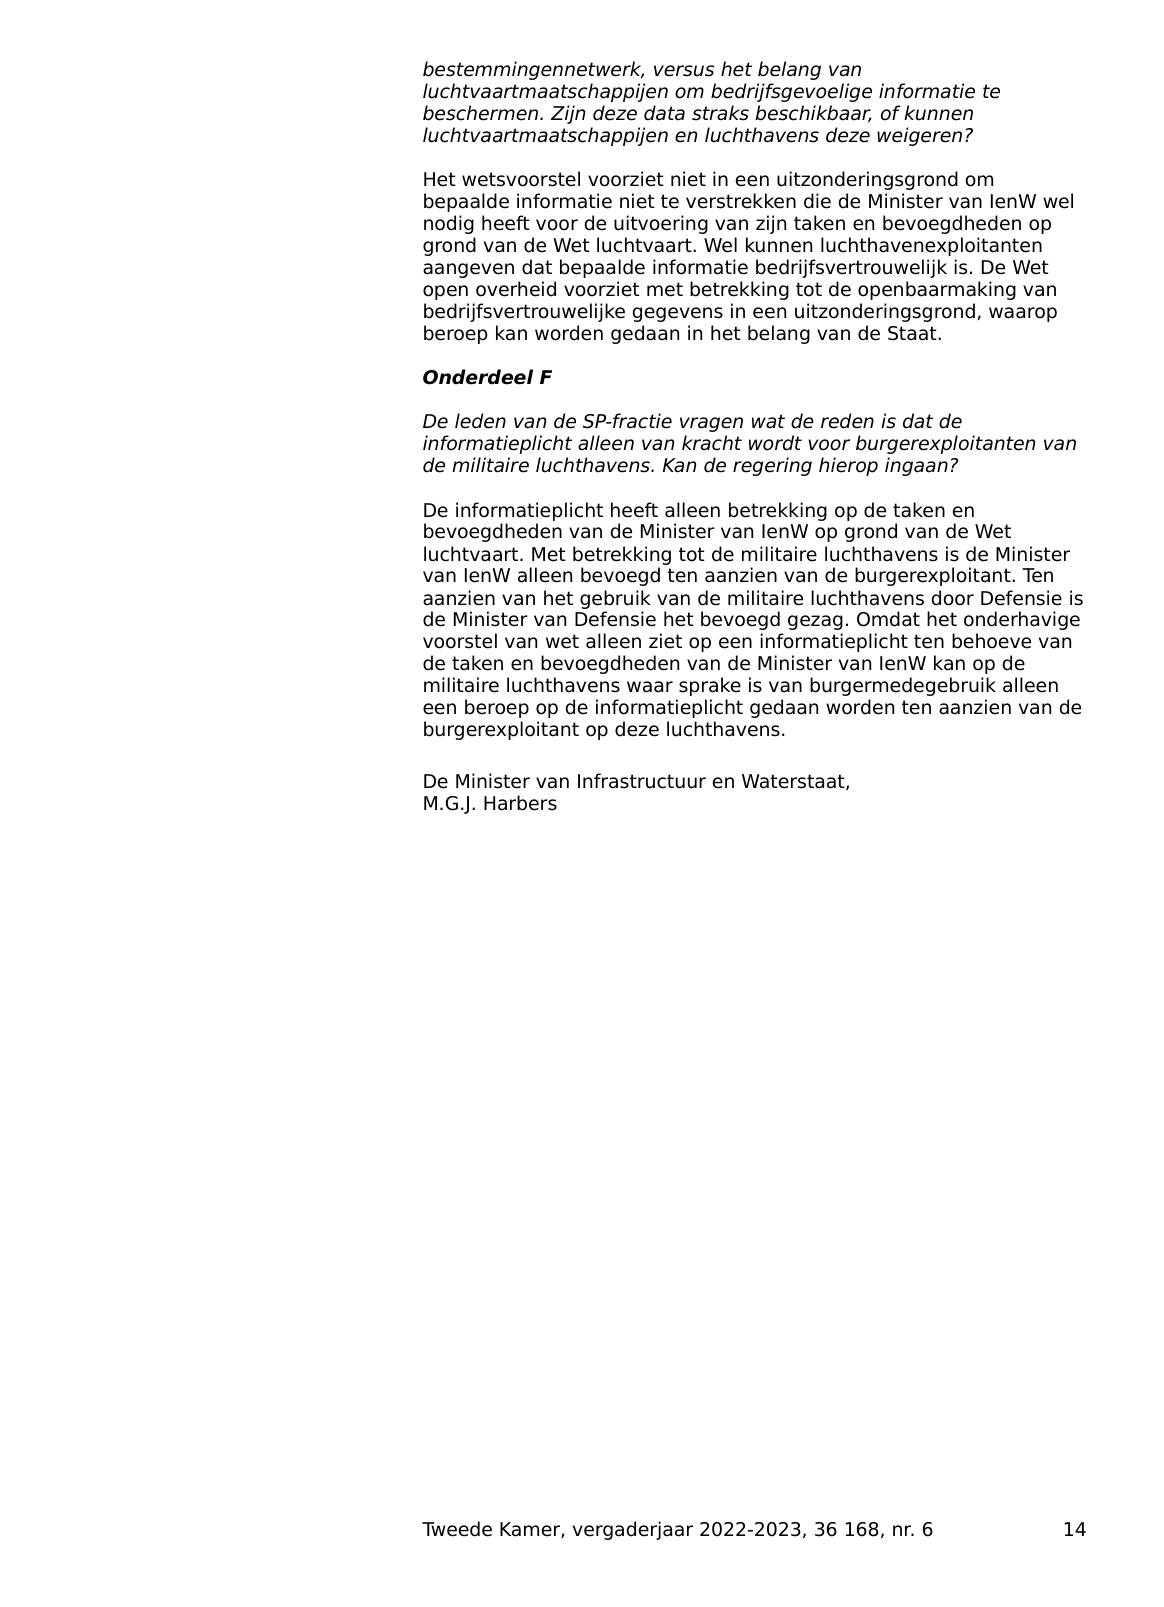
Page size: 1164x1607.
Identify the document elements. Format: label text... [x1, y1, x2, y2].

text bestemmingennetwerk, versus het belang van luchtvaartmaatschappijen om bedrijfsgevoelige informatie te beschermen. Zijn deze data straks beschikbaar, of kunnen luchtvaartmaatschappijen en luchthavens deze weigeren? [422, 59, 1087, 147]
text Het wetsvoorstel voorziet niet in een uitzonderingsgrond om bepaalde informatie niet te verstrekken die de Minister van IenW wel nodig heeft voor de uitvoering van zijn taken en bevoegdheden op grond van de Wet luchtvaart. Wel kunnen luchthavenexploitanten aangeven dat bepaalde informatie bedrijfsvertrouwelijk is. De Wet open overheid voorziet met betrekking tot de openbaarmaking van bedrijfsvertrouwelijke gegevens in een uitzonderingsgrond, waarop beroep kan worden gedaan in het belang van de Staat. [422, 169, 1087, 345]
subtitle Onderdeel F [422, 367, 1087, 389]
text De Minister van Infrastructuur en Waterstaat, M.G.J. Harbers [422, 771, 1087, 815]
text De leden van de SP-fractie vragen wat de reden is dat de informatieplicht alleen van kracht wordt voor burgerexploitanten van de militaire luchthavens. Kan de regering hierop ingaan? [422, 411, 1087, 477]
text De informatieplicht heeft alleen betrekking op de taken en bevoegdheden van de Minister van IenW op grond van de Wet luchtvaart. Met betrekking tot de militaire luchthavens is de Minister van IenW alleen bevoegd ten aanzien van de burgerexploitant. Ten aanzien van het gebruik van de militaire luchthavens door Defensie is de Minister van Defensie het bevoegd gezag. Omdat het onderhavige voorstel van wet alleen ziet op een informatieplicht ten behoeve van de taken en bevoegdheden van de Minister van IenW kan op de militaire luchthavens waar sprake is van burgermedegebruik alleen een beroep op de informatieplicht gedaan worden ten aanzien van de burgerexploitant op deze luchthavens. [422, 499, 1087, 741]
